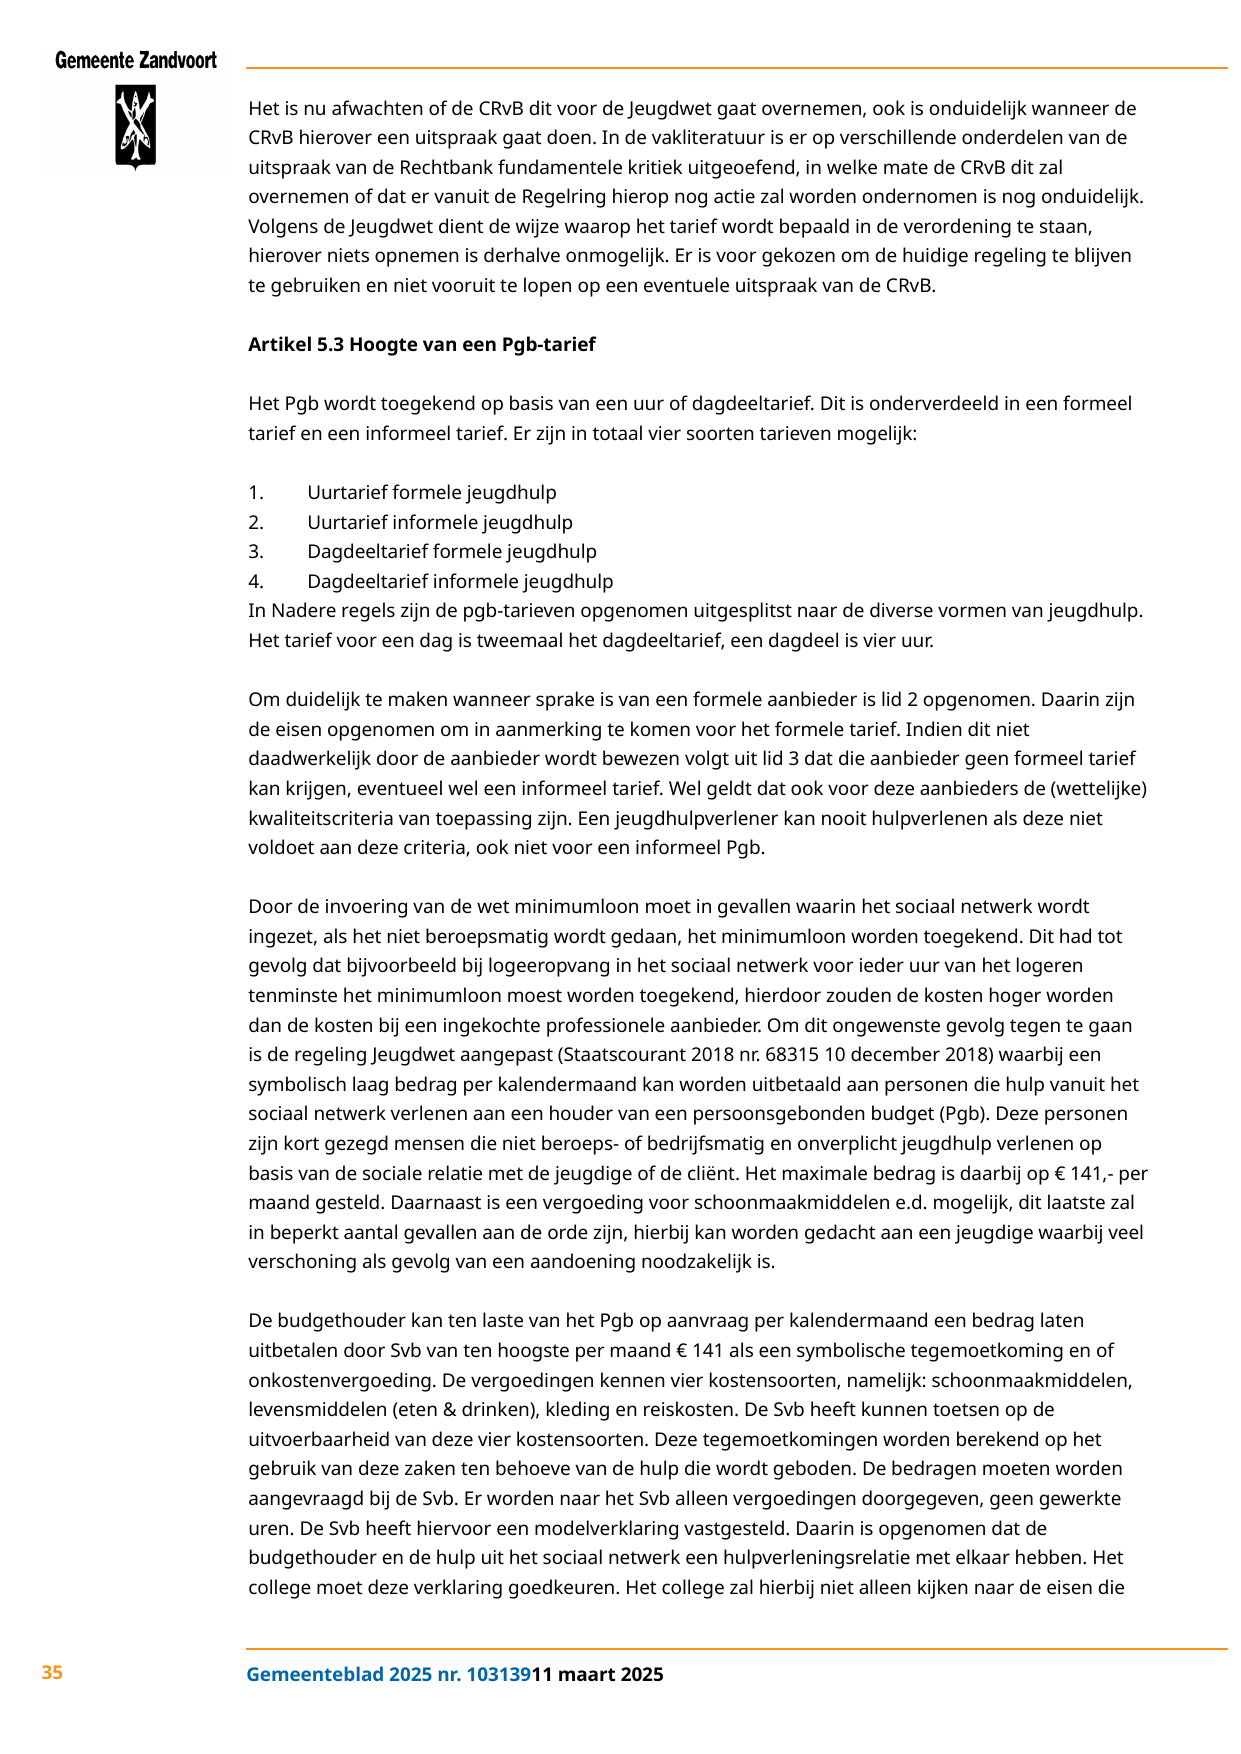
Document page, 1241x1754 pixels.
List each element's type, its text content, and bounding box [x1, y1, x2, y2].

text In Nadere regels zijn de pgb-tarieven opgenomen uitgesplitst naar de diverse vormen van jeugdhulp. Het tarief voor een dag is tweemaal het dagdeeltarief, een dagdeel is vier uur. [248, 598, 1152, 653]
list Dagdeeltarief informele jeugdhulp [248, 568, 1152, 594]
text Het Pgb wordt toegekend op basis van een uur of dagdeeltarief. Dit is onderverdeeld in een formeel tarief en een informeel tarief. Er zijn in totaal vier soorten tarieven mogelijk: [248, 391, 1152, 446]
list Uurtarief informele jeugdhulp [248, 509, 1152, 535]
text Het is nu afwachten of de CRvB dit voor de Jeugdwet gaat overnemen, ook is onduidelijk wanneer de CRvB hierover een uitspraak gaat doen. In de vakliteratuur is er op verschillende onderdelen van de uitspraak van de Rechtbank fundamentele kritiek uitgeoefend, in welke mate de CRvB dit zal overnemen of dat er vanuit de Regelring hierop nog actie zal worden ondernomen is nog onduidelijk. Volgens de Jeugdwet dient de wijze waarop het tarief wordt bepaald in de verordening te staan, hierover niets opnemen is derhalve onmogelijk. Er is voor gekozen om de huidige regeling te blijven te gebruiken en niet vooruit te lopen op een eventuele uitspraak van de CRvB. [248, 95, 1152, 298]
picture [41, 47, 231, 172]
text Artikel 5.3 Hoogte van een Pgb-tarief [248, 331, 1152, 357]
text De budgethouder kan ten laste van het Pgb op aanvraag per kalendermaand een bedrag laten uitbetalen door Svb van ten hoogste per maand € 141 als een symbolische tegemoetkoming en of onkostenvergoeding. De vergoedingen kennen vier kostensoorten, namelijk: schoonmaakmiddelen, levensmiddelen (eten & drinken), kleding en reiskosten. De Svb heeft kunnen toetsen op de uitvoerbaarheid van deze vier kostensoorten. Deze tegemoetkomingen worden berekend op het gebruik van deze zaken ten behoeve van de hulp die wordt geboden. De bedragen moeten worden aangevraagd bij de Svb. Er worden naar het Svb alleen vergoedingen doorgegeven, geen gewerkte uren. De Svb heeft hiervoor een modelverklaring vastgesteld. Daarin is opgenomen dat de budgethouder en de hulp uit het sociaal netwerk een hulpverleningsrelatie met elkaar hebben. Het college moet deze verklaring goedkeuren. Het college zal hierbij niet alleen kijken naar de eisen die [248, 1308, 1152, 1600]
text Om duidelijk te maken wanneer sprake is van een formele aanbieder is lid 2 opgenomen. Daarin zijn de eisen opgenomen om in aanmerking te komen voor het formele tarief. Indien dit niet daadwerkelijk door de aanbieder wordt bewezen volgt uit lid 3 dat die aanbieder geen formeel tarief kan krijgen, eventueel wel een informeel tarief. Wel geldt dat ook voor deze aanbieders de (wettelijke) kwaliteitscriteria van toepassing zijn. Een jeugdhulpverlener kan nooit hulpverlenen als deze niet voldoet aan deze criteria, ook niet voor een informeel Pgb. [248, 686, 1152, 860]
list Uurtarief formele jeugdhulp [248, 479, 1152, 505]
list Dagdeeltarief formele jeugdhulp [248, 538, 1152, 564]
text Door de invoering van de wet minimumloon moet in gevallen waarin het sociaal netwerk wordt ingezet, als het niet beroepsmatig wordt gedaan, het minimumloon worden toegekend. Dit had tot gevolg dat bijvoorbeeld bij logeeropvang in het sociaal netwerk voor ieder uur van het logeren tenminste het minimumloon moest worden toegekend, hierdoor zouden de kosten hoger worden dan de kosten bij een ingekochte professionele aanbieder. Om dit ongewenste gevolg tegen te gaan is de regeling Jeugdwet aangepast (Staatscourant 2018 nr. 68315 10 december 2018) waarbij een symbolisch laag bedrag per kalendermaand kan worden uitbetaald aan personen die hulp vanuit het sociaal netwerk verlenen aan een houder van een persoonsgebonden budget (Pgb). Deze personen zijn kort gezegd mensen die niet beroeps- of bedrijfsmatig en onverplicht jeugdhulp verlenen op basis van de sociale relatie met de jeugdige of de cliënt. Het maximale bedrag is daarbij op € 141,- per maand gesteld. Daarnaast is een vergoeding voor schoonmaakmiddelen e.d. mogelijk, dit laatste zal in beperkt aantal gevallen aan de orde zijn, hierbij kan worden gedacht aan een jeugdige waarbij veel verschoning als gevolg van een aandoening noodzakelijk is. [248, 893, 1152, 1274]
